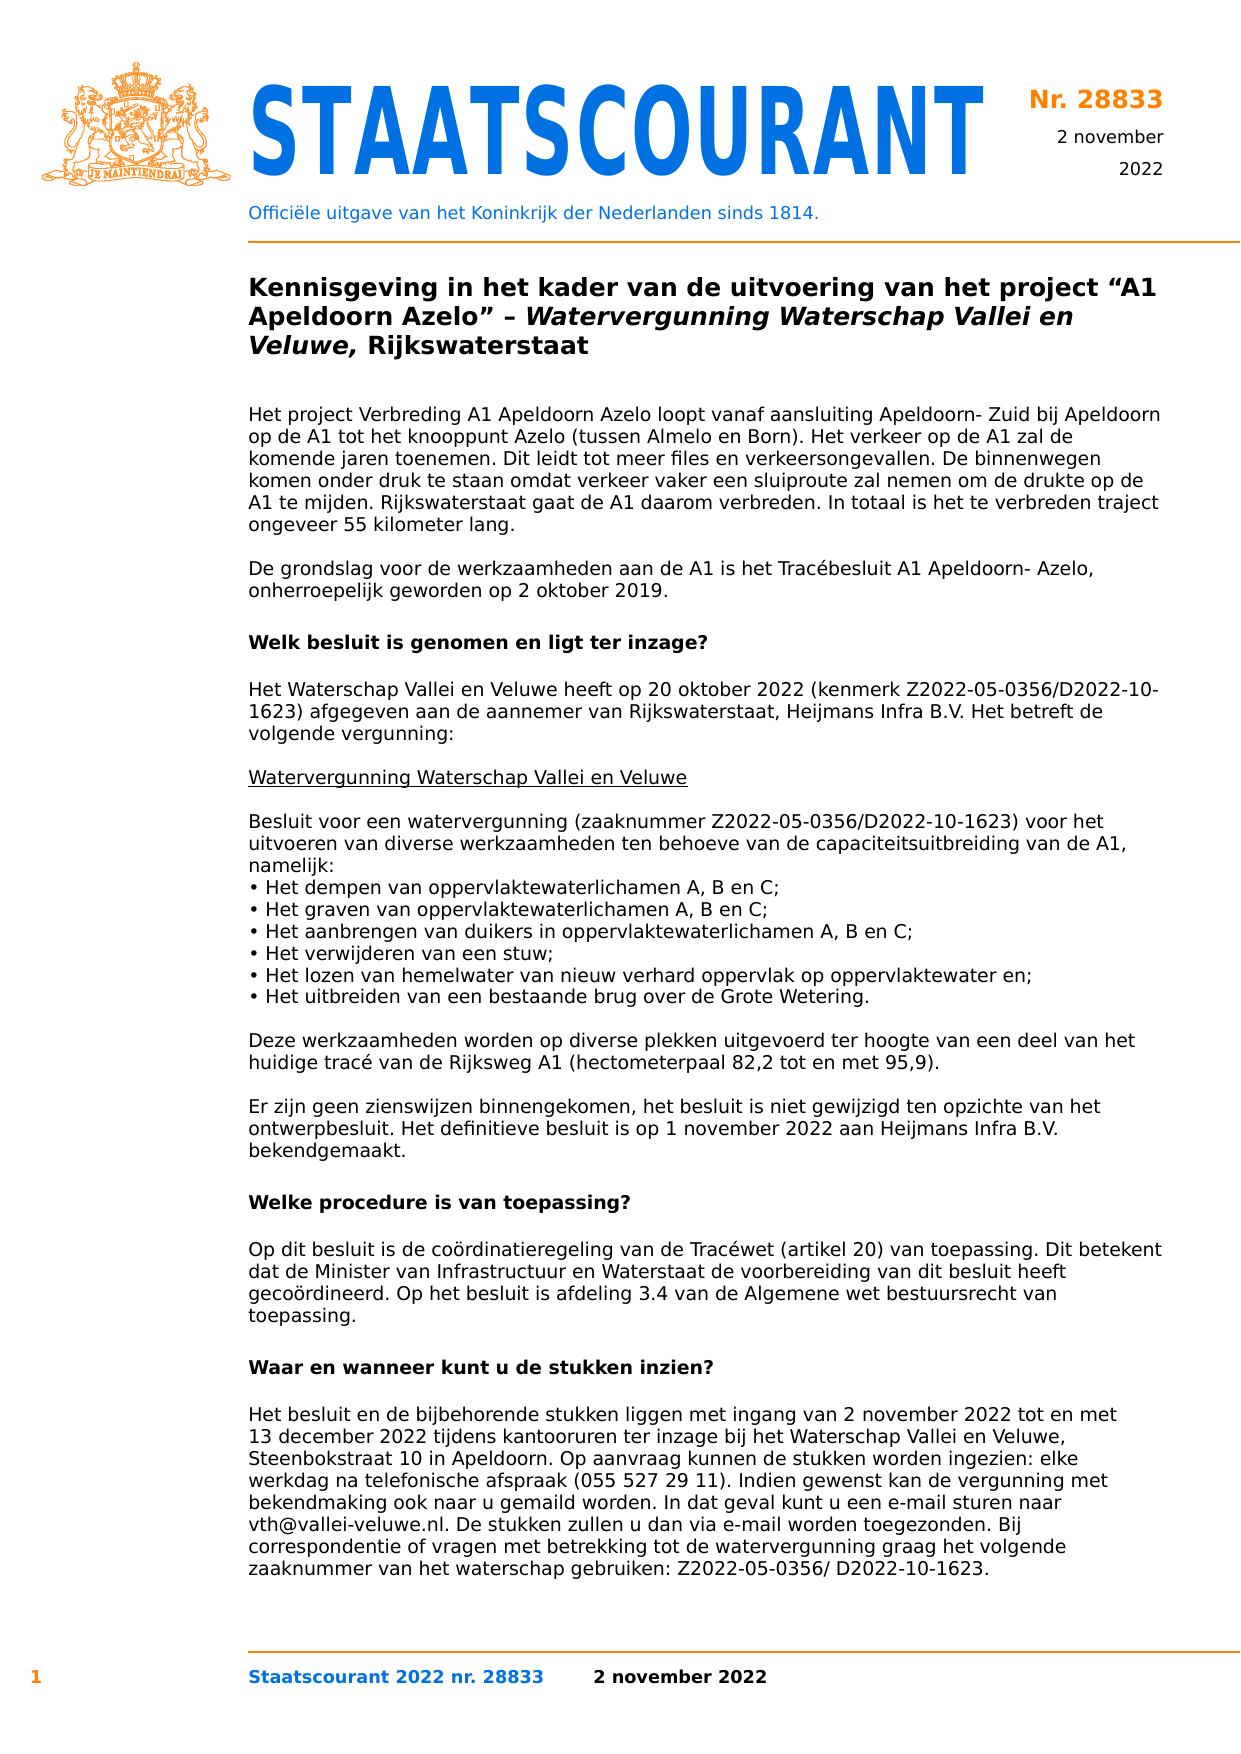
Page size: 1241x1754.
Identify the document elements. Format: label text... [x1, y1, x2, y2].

table_cell 2 november [998, 121, 1240, 153]
subtitle Waar en wanneer kunt u de stukken inzien? [248, 1357, 1163, 1379]
text Besluit voor een watervergunning (zaaknummer Z2022-05-0356/D2022-10-1623) voor het uitvoeren van diverse werkzaamheden ten behoeve van de capaciteitsuitbreiding van de A1, namelijk: [248, 811, 1163, 877]
text Het besluit en de bijbehorende stukken liggen met ingang van 2 november 2022 tot en met 13 december 2022 tijdens kantooruren ter inzage bij het Waterschap Vallei en Veluwe, Steenbokstraat 10 in Apeldoorn. Op aanvraag kunnen de stukken worden ingezien: elke werkdag na telefonische afspraak (055 527 29 11). Indien gewenst kan de vergunning met bekendmaking ook naar u gemaild worden. In dat geval kunt u een e-mail sturen naar vth@vallei-veluwe.nl. De stukken zullen u dan via e-mail worden toegezonden. Bij correspondentie of vragen met betrekking tot de watervergunning graag het volgende zaaknummer van het waterschap gebruiken: Z2022-05-0356/ D2022-10-1623. [248, 1404, 1163, 1580]
text Deze werkzaamheden worden op diverse plekken uitgevoerd ter hoogte van een deel van het huidige tracé van de Rijksweg A1 (hectometerpaal 82,2 tot en met 95,9). [248, 1030, 1163, 1074]
text • Het lozen van hemelwater van nieuw verhard oppervlak op oppervlaktewater en; [248, 964, 1163, 986]
text • Het aanbrengen van duikers in oppervlaktewaterlichamen A, B en C; [248, 921, 1163, 942]
table_cell Officiële uitgave van het Koninkrijk der Nederlanden sinds 1814. [248, 203, 1240, 241]
text • Het verwijderen van een stuw; [248, 942, 1163, 964]
text Er zijn geen zienswijzen binnengekomen, het besluit is niet gewijzigd ten opzichte van het ontwerpbesluit. Het definitieve besluit is op 1 november 2022 aan Heijmans Infra B.V. bekendgemaakt. [248, 1096, 1163, 1162]
subtitle Welke procedure is van toepassing? [248, 1192, 1163, 1214]
subtitle Watervergunning Waterschap Vallei en Veluwe [248, 767, 1163, 789]
table_header STAATSCOURANT [248, 62, 998, 203]
table_header [25, 62, 248, 241]
table_header Nr. 28833 [998, 62, 1240, 121]
picture [41, 62, 231, 186]
text Het Waterschap Vallei en Veluwe heeft op 20 oktober 2022 (kenmerk Z2022-05-0356/D2022-10-1623) afgegeven aan de aannemer van Rijkswaterstaat, Heijmans Infra B.V. Het betreft de volgende vergunning: [248, 679, 1163, 745]
subtitle Kennisgeving in het kader van de uitvoering van het project “A1 Apeldoorn Azelo” – Watervergunning Waterschap Vallei en Veluwe, Rijkswaterstaat [248, 273, 1163, 361]
text Het project Verbreding A1 Apeldoorn Azelo loopt vanaf aansluiting Apeldoorn- Zuid bij Apeldoorn op de A1 tot het knooppunt Azelo (tussen Almelo en Born). Het verkeer op de A1 zal de komende jaren toenemen. Dit leidt tot meer files en verkeersongevallen. De binnenwegen komen onder druk te staan omdat verkeer vaker een sluiproute zal nemen om de drukte op de A1 te mijden. Rijkswaterstaat gaat de A1 daarom verbreden. In totaal is het te verbreden traject ongeveer 55 kilometer lang. [248, 404, 1163, 536]
text • Het graven van oppervlaktewaterlichamen A, B en C; [248, 898, 1163, 921]
text Op dit besluit is de coördinatieregeling van de Tracéwet (artikel 20) van toepassing. Dit betekent dat de Minister van Infrastructuur en Waterstaat de voorbereiding van dit besluit heeft gecoördineerd. Op het besluit is afdeling 3.4 van de Algemene wet bestuursrecht van toepassing. [248, 1239, 1163, 1327]
text • Het uitbreiden van een bestaande brug over de Grote Wetering. [248, 986, 1163, 1008]
table_cell 2022 [998, 153, 1240, 203]
text De grondslag voor de werkzaamheden aan de A1 is het Tracébesluit A1 Apeldoorn- Azelo, onherroepelijk geworden op 2 oktober 2019. [248, 558, 1163, 602]
text • Het dempen van oppervlaktewaterlichamen A, B en C; [248, 877, 1163, 898]
subtitle Welk besluit is genomen en ligt ter inzage? [248, 632, 1163, 654]
